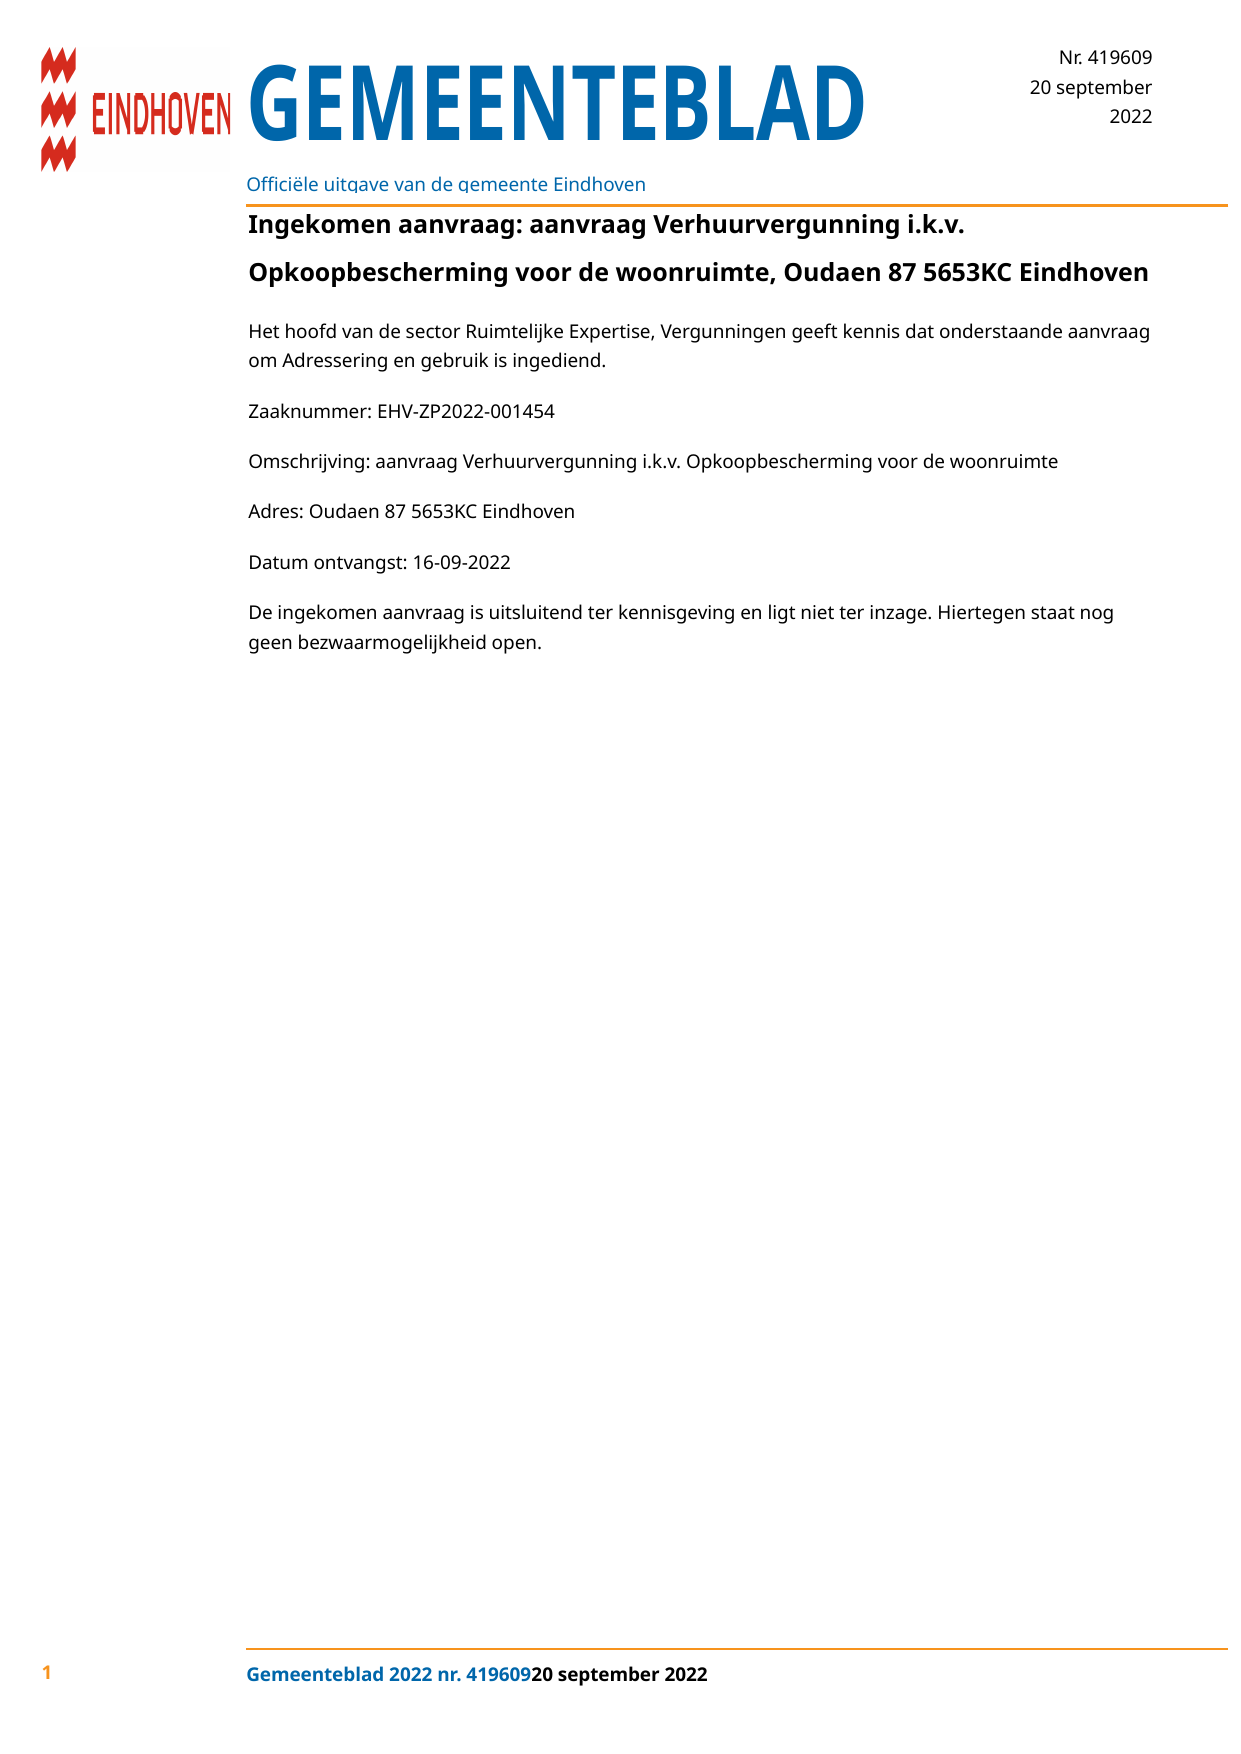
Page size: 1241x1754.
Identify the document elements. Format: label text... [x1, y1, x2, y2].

text Ingekomen aanvraag: aanvraag Verhuurvergunning i.k.v. Opkoopbescherming voor de woonruimte, Oudaen 87 5653KC Eindhoven [248, 207, 1152, 288]
text De ingekomen aanvraag is uitsluitend ter kennisgeving en ligt niet ter inzage. Hiertegen staat nog geen bezwaarmogelijkheid open. [248, 599, 1152, 655]
picture [41, 47, 231, 172]
text Het hoofd van de sector Ruimtelijke Expertise, Vergunningen geeft kennis dat onderstaande aanvraag om Adressering en gebruik is ingediend. [248, 318, 1152, 373]
text Zaaknummer: EHV-ZP2022-001454 [248, 398, 1152, 424]
text Omschrijving: aanvraag Verhuurvergunning i.k.v. Opkoopbescherming voor de woonruimte [248, 448, 1152, 474]
text Adres: Oudaen 87 5653KC Eindhoven [248, 499, 1152, 524]
text Datum ontvangst: 16-09-2022 [248, 549, 1152, 575]
